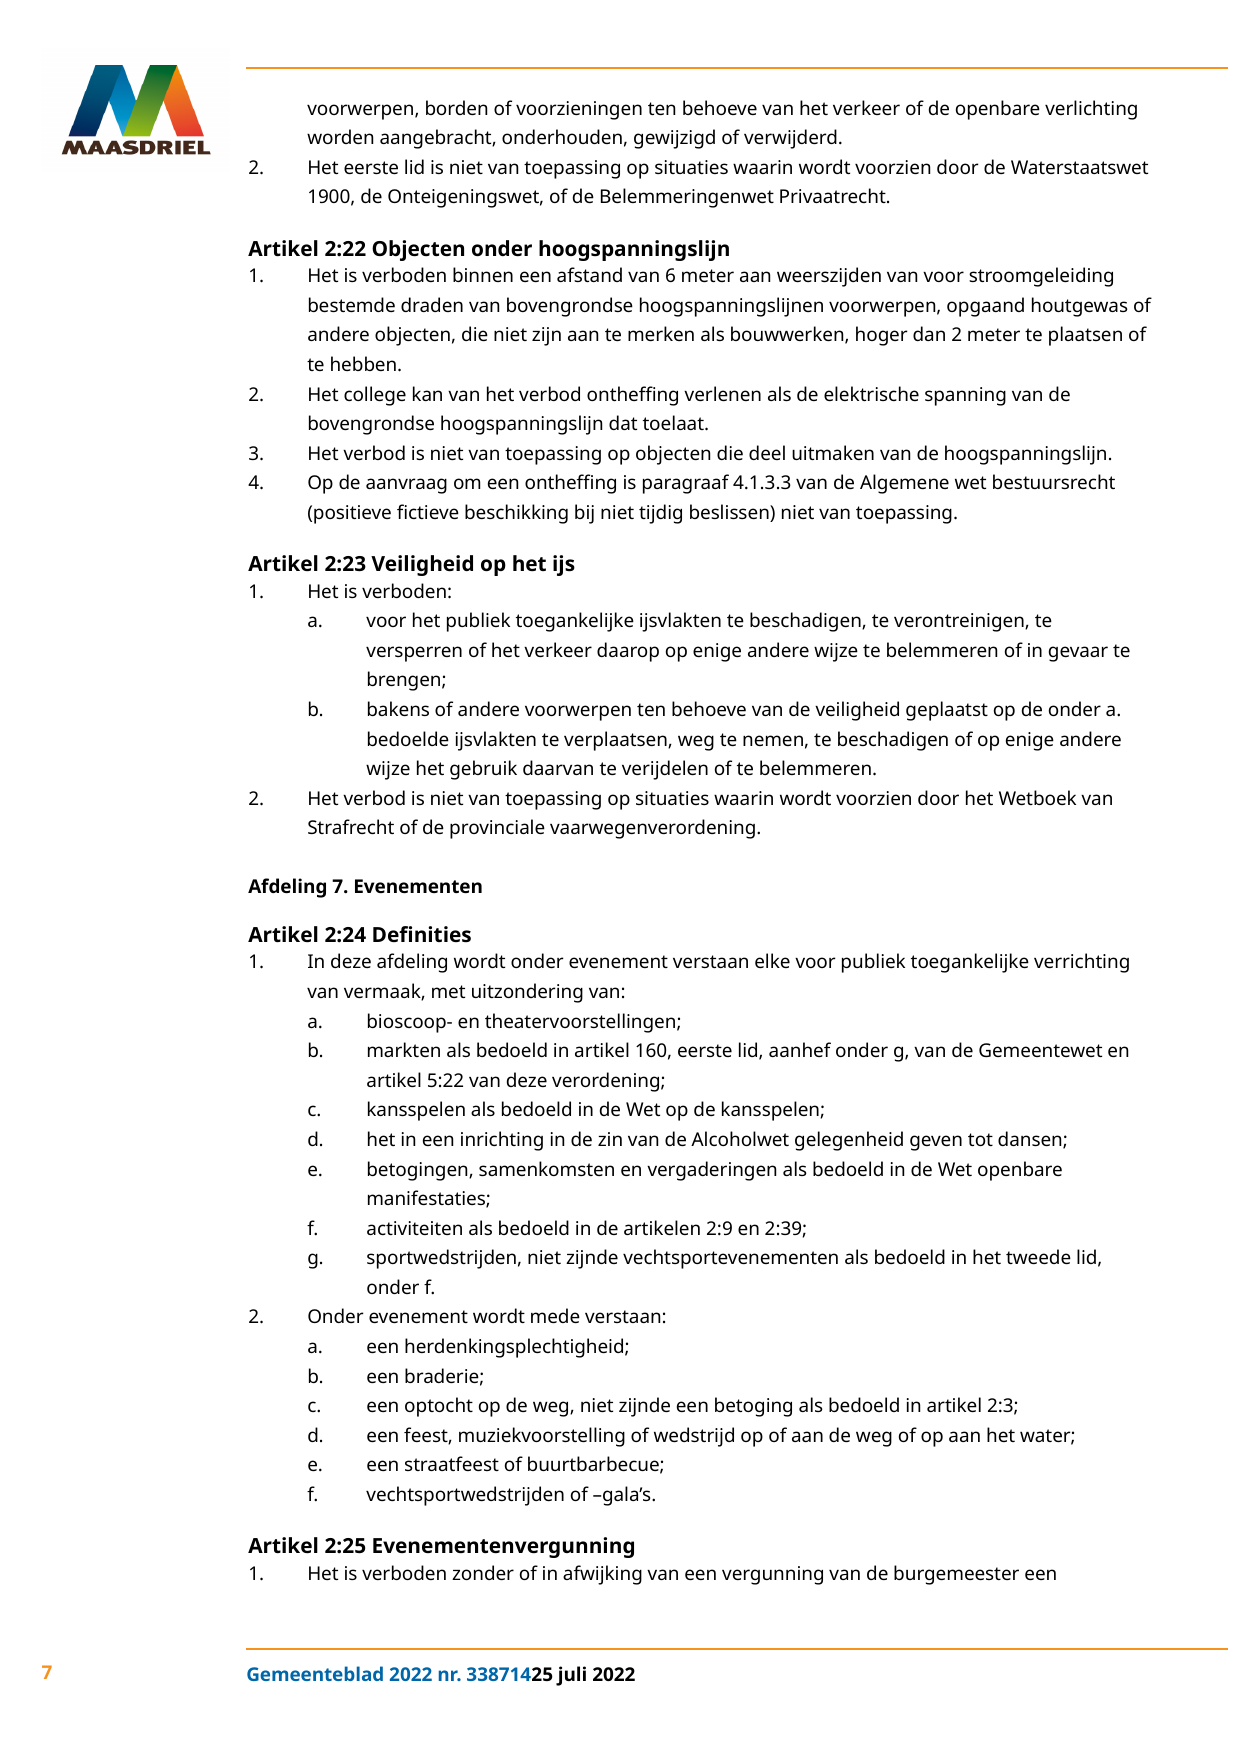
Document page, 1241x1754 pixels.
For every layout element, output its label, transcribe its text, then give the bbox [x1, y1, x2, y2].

list kansspelen als bedoeld in de Wet op de kansspelen; [307, 1097, 1152, 1122]
list een straatfeest of buurtbarbecue; [307, 1452, 1152, 1477]
list Het eerste lid is niet van toepassing op situaties waarin wordt voorzien door de Waterstaatswet 1900, de Onteigeningswet, of de Belemmeringenwet Privaatrecht. [248, 154, 1152, 209]
list Het is verboden binnen een afstand van 6 meter aan weerszijden van voor stroomgeleiding bestemde draden van bovengrondse hoogspanningslijnen voorwerpen, opgaand houtgewas of andere objecten, die niet zijn aan te merken als bouwwerken, hoger dan 2 meter te plaatsen of te hebben. [248, 262, 1152, 377]
list voor het publiek toegankelijke ijsvlakten te beschadigen, te verontreinigen, te versperren of het verkeer daarop op enige andere wijze te belemmeren of in gevaar te brengen; [307, 607, 1152, 692]
list voorwerpen, borden of voorzieningen ten behoeve van het verkeer of de openbare verlichting worden aangebracht, onderhouden, gewijzigd of verwijderd. [248, 95, 1152, 150]
list bakens of andere voorwerpen ten behoeve van de veiligheid geplaatst op de onder a. bedoelde ijsvlakten te verplaatsen, weg te nemen, te beschadigen of op enige andere wijze het gebruik daarvan te verijdelen of te belemmeren. [307, 696, 1152, 781]
text Artikel 2:25 Evenementenvergunning [248, 1532, 1152, 1560]
list In deze afdeling wordt onder evenement verstaan elke voor publiek toegankelijke verrichting van vermaak, met uitzondering van: [248, 949, 1152, 1004]
text Artikel 2:23 Veiligheid op het ijs [248, 549, 1152, 578]
list markten als bedoeld in artikel 160, eerste lid, aanhef onder g, van de Gemeentewet en artikel 5:22 van deze verordening; [307, 1037, 1152, 1093]
list betogingen, samenkomsten en vergaderingen als bedoeld in de Wet openbare manifestaties; [307, 1156, 1152, 1211]
list een feest, muziekvoorstelling of wedstrijd op of aan de weg of op aan het water; [307, 1422, 1152, 1448]
list Het verbod is niet van toepassing op objecten die deel uitmaken van de hoogspanningslijn. [248, 440, 1152, 466]
list vechtsportwedstrijden of –gala’s. [307, 1481, 1152, 1507]
list sportwedstrijden, niet zijnde vechtsportevenementen als bedoeld in het tweede lid, onder f. [307, 1244, 1152, 1300]
list bioscoop- en theatervoorstellingen; [307, 1008, 1152, 1034]
list Het is verboden: [248, 578, 1152, 604]
list een optocht op de weg, niet zijnde een betoging als bedoeld in artikel 2:3; [307, 1392, 1152, 1418]
list een herdenkingsplechtigheid; [307, 1333, 1152, 1359]
list activiteiten als bedoeld in de artikelen 2:9 en 2:39; [307, 1215, 1152, 1241]
text Artikel 2:22 Objecten onder hoogspanningslijn [248, 234, 1152, 262]
picture [41, 47, 231, 172]
list Op de aanvraag om een ontheffing is paragraaf 4.1.3.3 van de Algemene wet bestuursrecht (positieve fictieve beschikking bij niet tijdig beslissen) niet van toepassing. [248, 469, 1152, 525]
list Onder evenement wordt mede verstaan: [248, 1304, 1152, 1329]
list een braderie; [307, 1363, 1152, 1389]
text Artikel 2:24 Definities [248, 920, 1152, 949]
list het in een inrichting in de zin van de Alcoholwet gelegenheid geven tot dansen; [307, 1126, 1152, 1152]
list Het college kan van het verbod ontheffing verlenen als de elektrische spanning van de bovengrondse hoogspanningslijn dat toelaat. [248, 381, 1152, 436]
list Het verbod is niet van toepassing op situaties waarin wordt voorzien door het Wetboek van Strafrecht of de provinciale vaarwegenverordening. [248, 785, 1152, 840]
text Afdeling 7. Evenementen [248, 874, 1152, 899]
list Het is verboden zonder of in afwijking van een vergunning van de burgemeester een [248, 1560, 1152, 1586]
